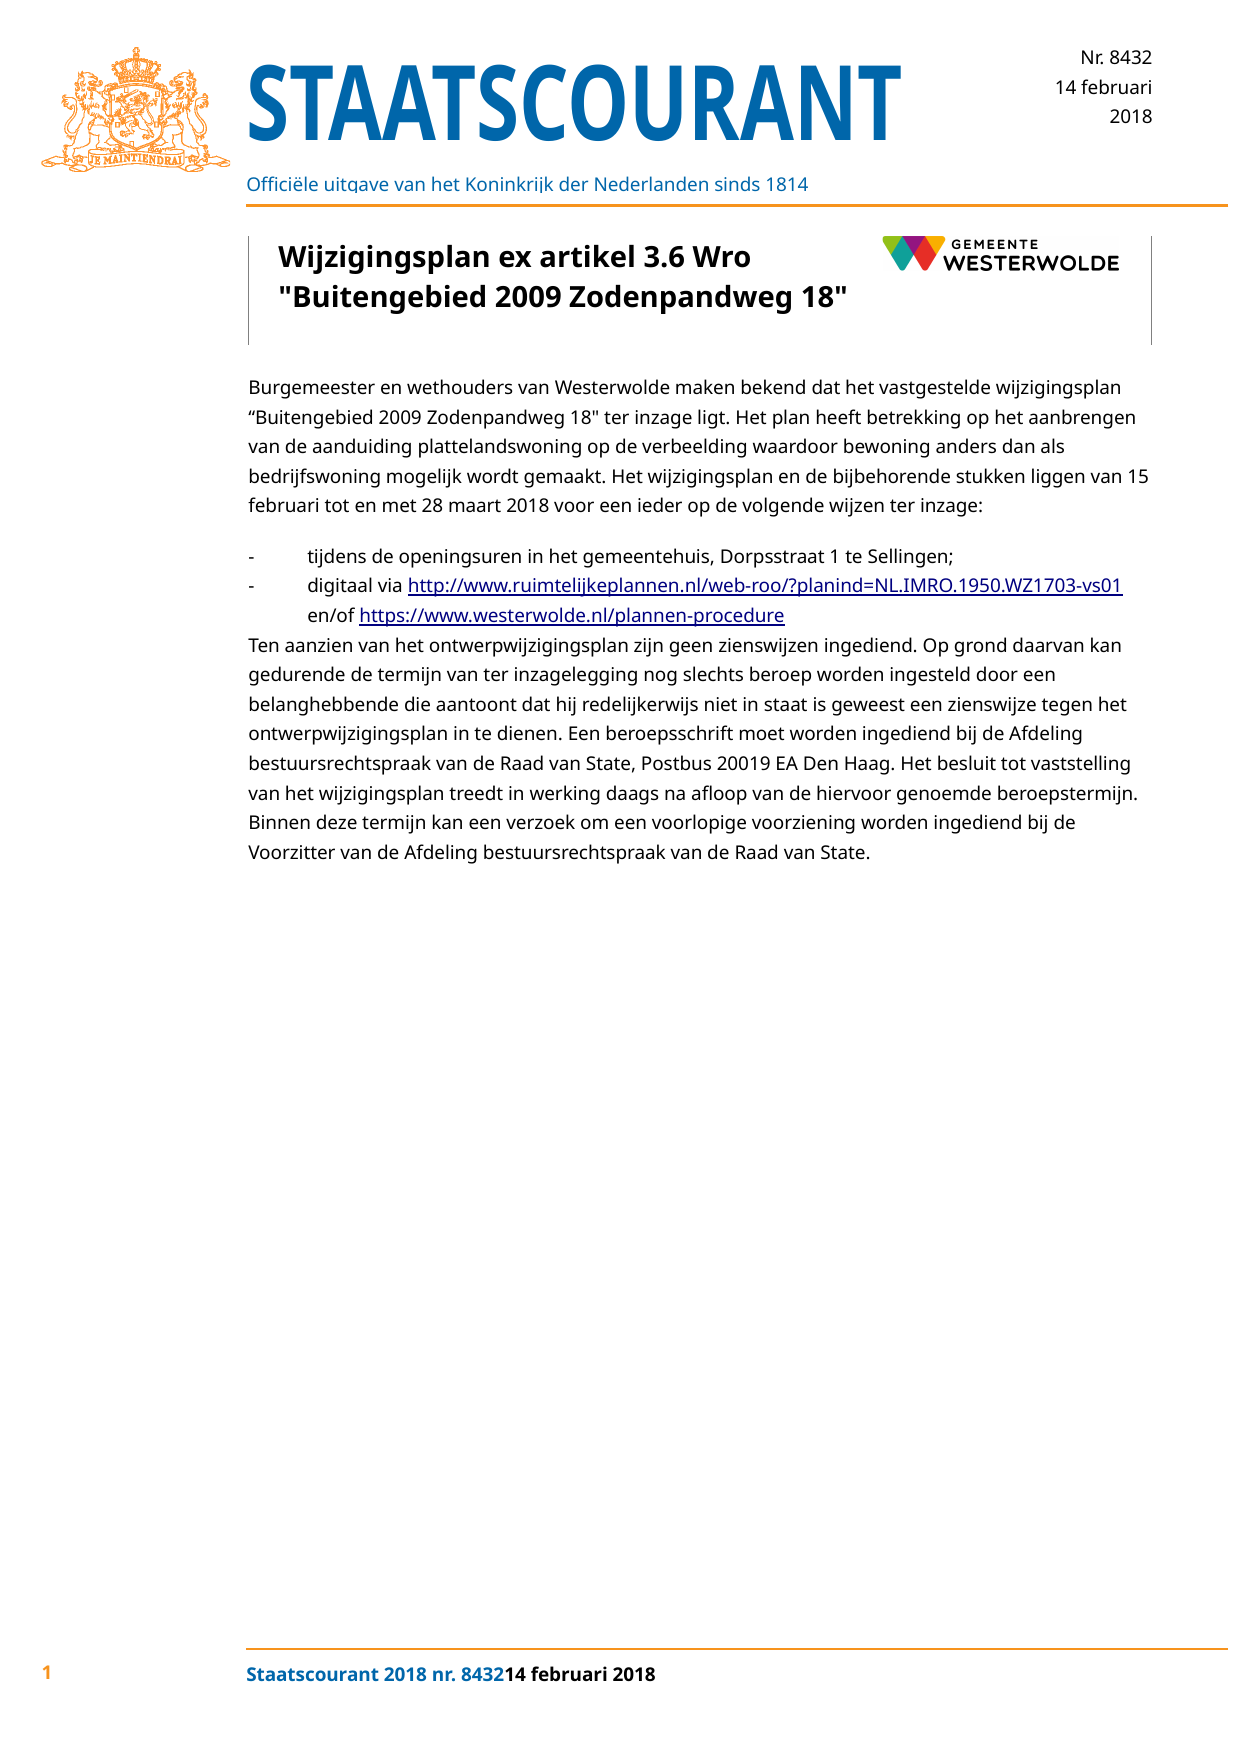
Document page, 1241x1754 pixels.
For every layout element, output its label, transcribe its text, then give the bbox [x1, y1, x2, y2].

text Ten aanzien van het ontwerpwijzigingsplan zijn geen zienswijzen ingediend. Op grond daarvan kan gedurende de termijn van ter inzagelegging nog slechts beroep worden ingesteld door een belanghebbende die aantoont dat hij redelijkerwijs niet in staat is geweest een zienswijze tegen het ontwerpwijzigingsplan in te dienen. Een beroepsschrift moet worden ingediend bij de Afdeling bestuursrechtspraak van de Raad van State, Postbus 20019 EA Den Haag. Het besluit tot vaststelling van het wijzigingsplan treedt in werking daags na afloop van de hiervoor genoemde beroepstermijn. Binnen deze termijn kan een verzoek om een voorlopige voorziening worden ingediend bij de Voorzitter van de Afdeling bestuursrechtspraak van de Raad van State. [248, 632, 1152, 864]
table_header [850, 236, 1151, 345]
list digitaal via http://www.ruimtelijkeplannen.nl/web-roo/?planind=NL.IMRO.1950.WZ1703-vs01 en/of https://www.westerwolde.nl/plannen-procedure [248, 573, 1152, 628]
text Burgemeester en wethouders van Westerwolde maken bekend dat het vastgestelde wijzigingsplan “Buitengebied 2009 Zodenpandweg 18" ter inzage ligt. Het plan heeft betrekking op het aanbrengen van de aanduiding plattelandswoning op de verbeelding waardoor bewoning anders dan als bedrijfswoning mogelijk wordt gemaakt. Het wijzigingsplan en de bijbehorende stukken liggen van 15 februari tot en met 28 maart 2018 voor een ieder op de volgende wijzen ter inzage: [248, 374, 1152, 518]
table_header Wijzigingsplan ex artikel 3.6 Wro "Buitengebied 2009 Zodenpandweg 18" [249, 236, 850, 345]
picture [41, 47, 231, 172]
picture [882, 236, 1119, 271]
list tijdens de openingsuren in het gemeentehuis, Dorpsstraat 1 te Sellingen; [248, 543, 1152, 569]
